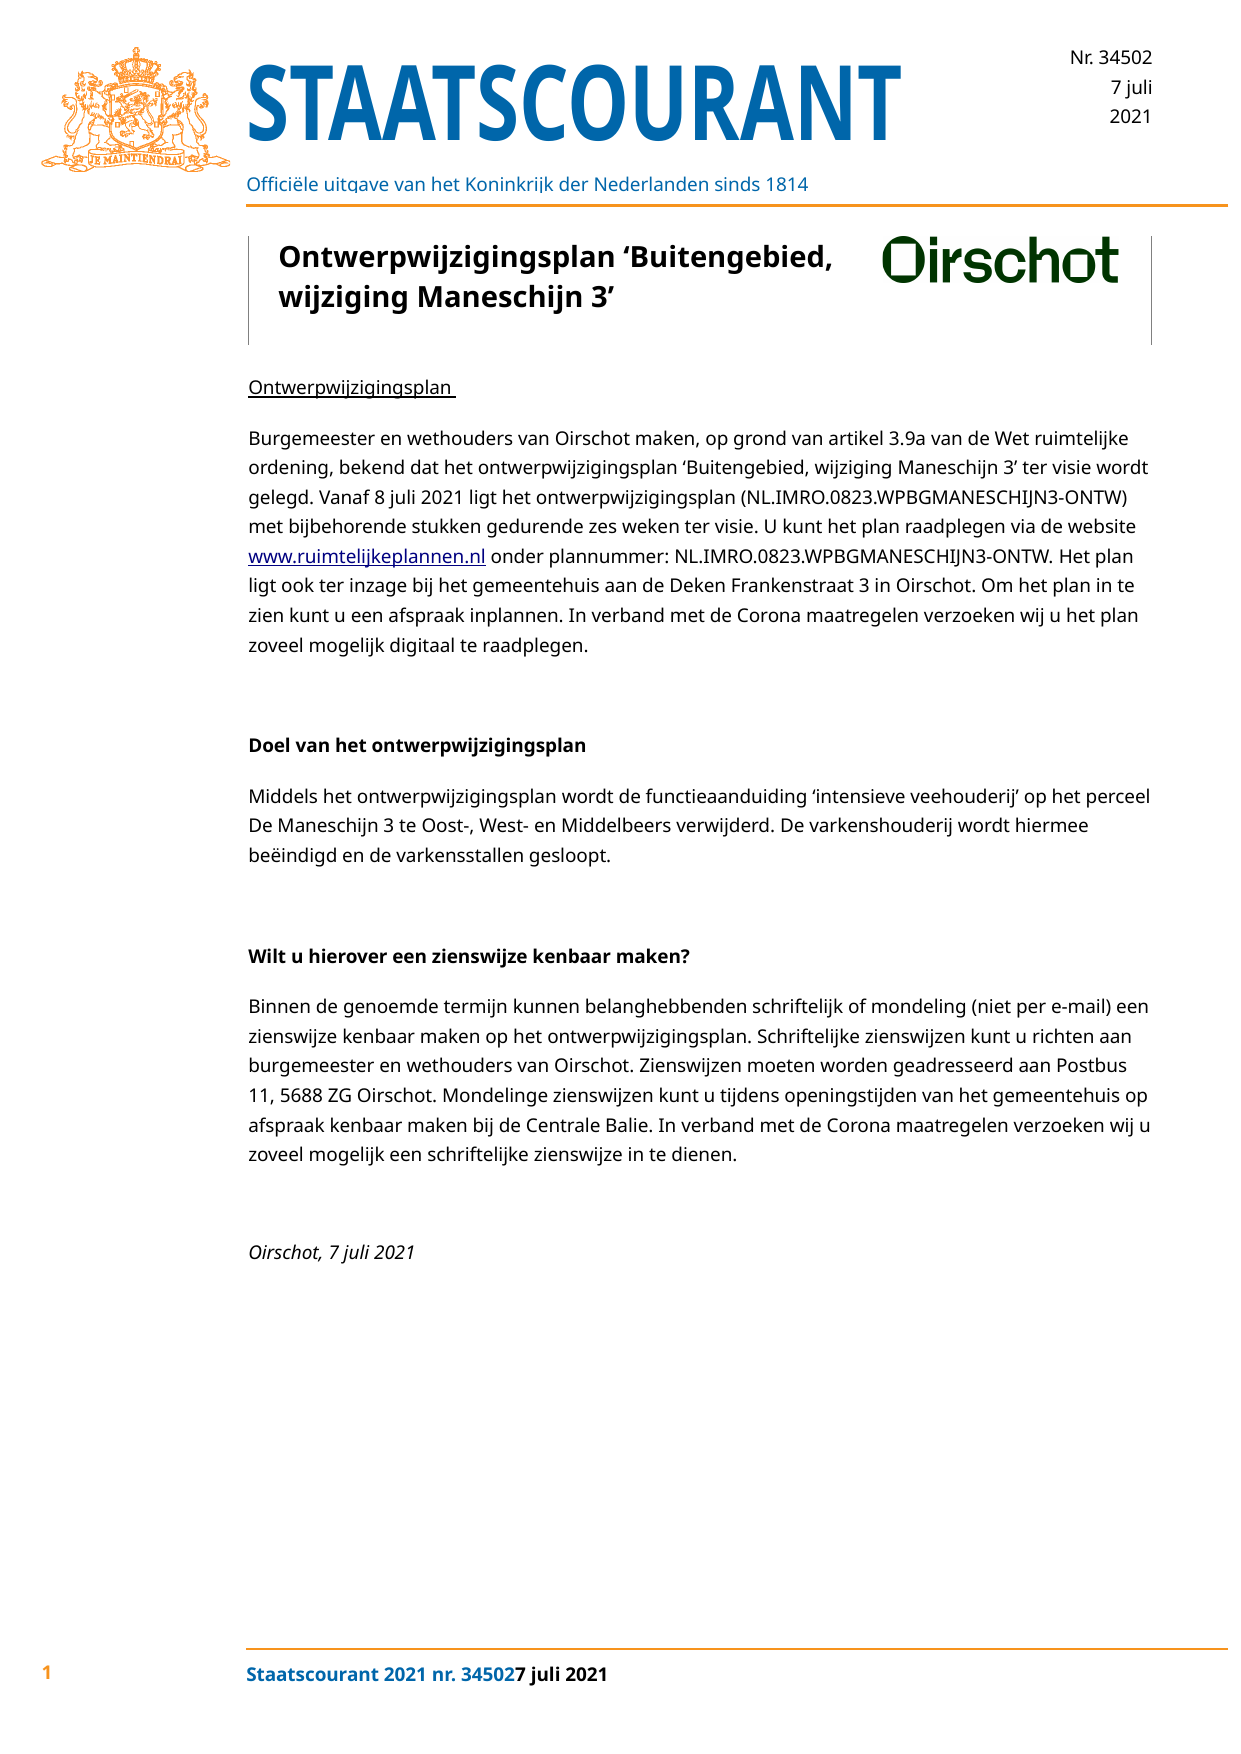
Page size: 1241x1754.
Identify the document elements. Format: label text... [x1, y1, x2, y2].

table_header [850, 236, 1151, 345]
picture [41, 47, 231, 172]
text Ontwerpwijzigingsplan [248, 374, 1152, 400]
text Wilt u hierover een zienswijze kenbaar maken? [248, 943, 1152, 969]
picture [882, 236, 1119, 283]
text Burgemeester en wethouders van Oirschot maken, op grond van artikel 3.9a van de Wet ruimtelijke ordening, bekend dat het ontwerpwijzigingsplan ‘Buitengebied, wijziging Maneschijn 3’ ter visie wordt gelegd. Vanaf 8 juli 2021 ligt het ontwerpwijzigingsplan (NL.IMRO.0823.WPBGMANESCHIJN3-ONTW) met bijbehorende stukken gedurende zes weken ter visie. U kunt het plan raadplegen via de website www.ruimtelijkeplannen.nl onder plannummer: NL.IMRO.0823.WPBGMANESCHIJN3-ONTW. Het plan ligt ook ter inzage bij het gemeentehuis aan de Deken Frankenstraat 3 in Oirschot. Om het plan in te zien kunt u een afspraak inplannen. In verband met de Corona maatregelen verzoeken wij u het plan zoveel mogelijk digitaal te raadplegen. [248, 425, 1152, 657]
table_header Ontwerpwijzigingsplan ‘Buitengebied, wijziging Maneschijn 3’ [249, 236, 850, 345]
text Doel van het ontwerpwijzigingsplan [248, 733, 1152, 758]
text Oirschot, 7 juli 2021 [248, 1239, 1152, 1265]
text Middels het ontwerpwijzigingsplan wordt de functieaanduiding ‘intensieve veehouderij’ op het perceel De Maneschijn 3 te Oost-, West- en Middelbeers verwijderd. De varkenshouderij wordt hiermee beëindigd en de varkensstallen gesloopt. [248, 783, 1152, 868]
text Binnen de genoemde termijn kunnen belanghebbenden schriftelijk of mondeling (niet per e-mail) een zienswijze kenbaar maken op het ontwerpwijzigingsplan. Schriftelijke zienswijzen kunt u richten aan burgemeester en wethouders van Oirschot. Zienswijzen moeten worden geadresseerd aan Postbus 11, 5688 ZG Oirschot. Mondelinge zienswijzen kunt u tijdens openingstijden van het gemeentehuis op afspraak kenbaar maken bij de Centrale Balie. In verband met de Corona maatregelen verzoeken wij u zoveel mogelijk een schriftelijke zienswijze in te dienen. [248, 993, 1152, 1167]
